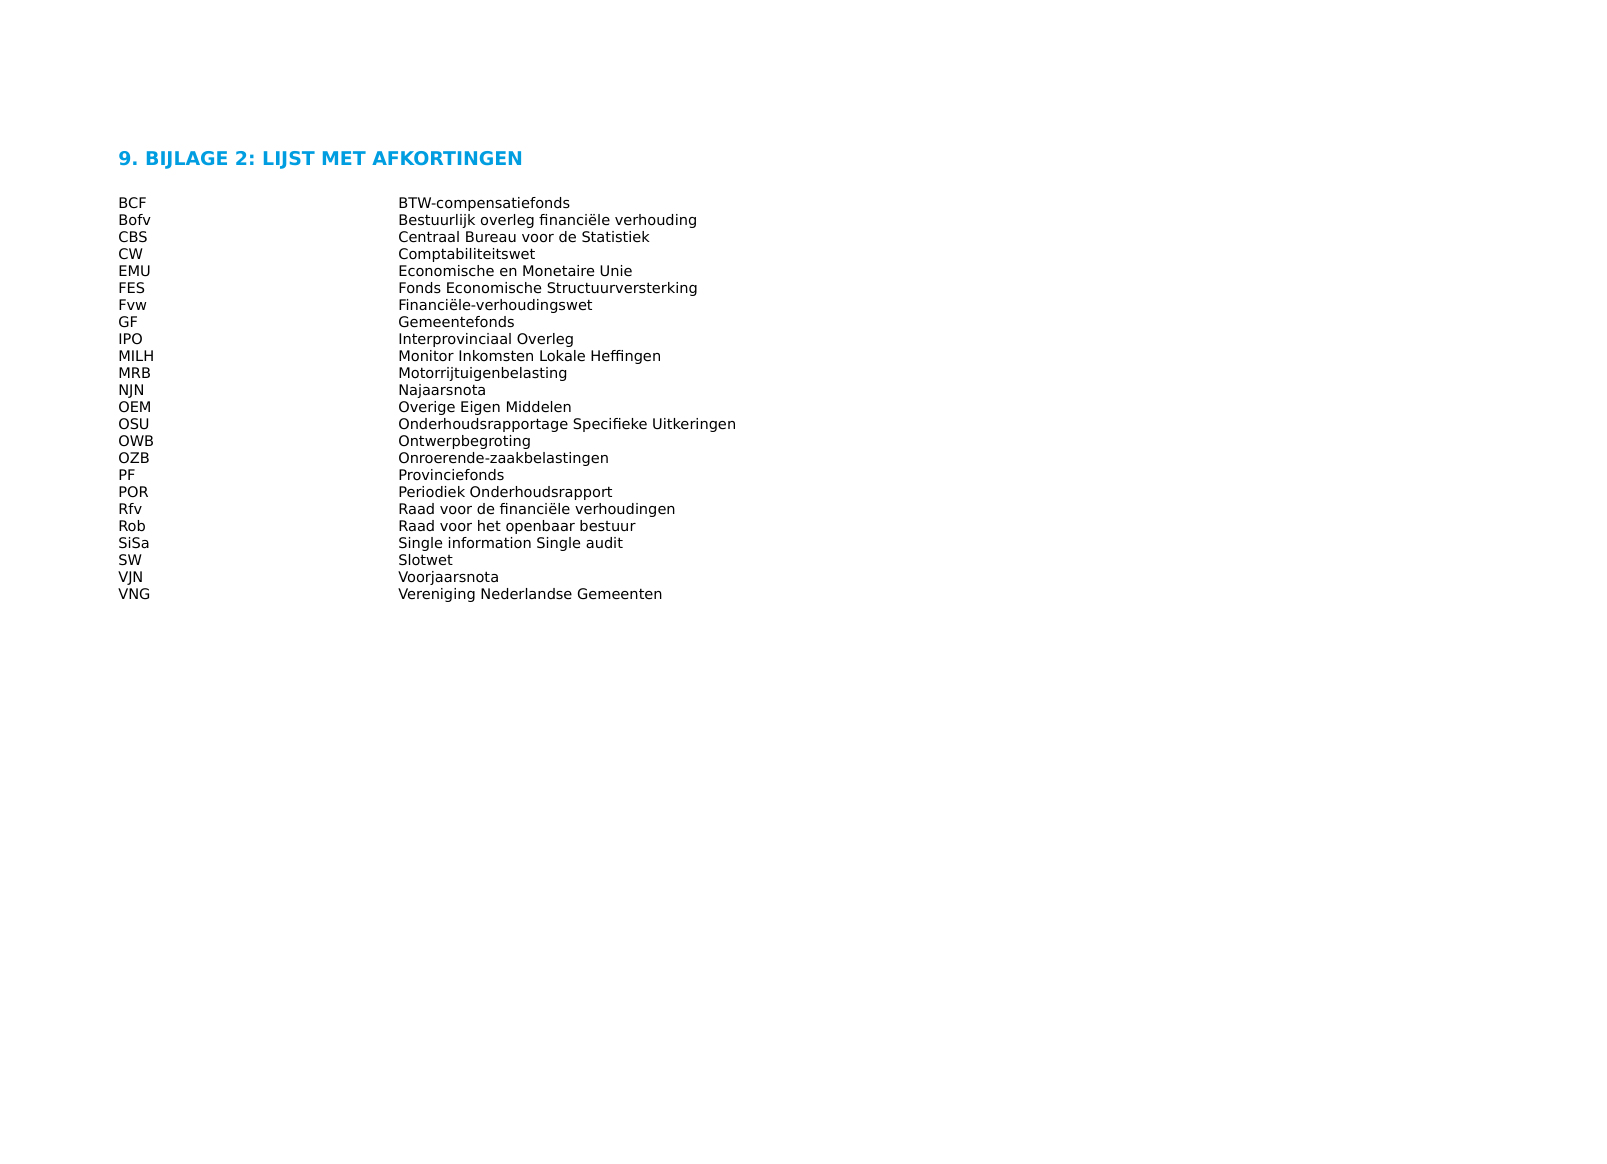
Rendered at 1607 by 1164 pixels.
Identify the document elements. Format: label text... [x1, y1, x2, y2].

table_cell OWB [118, 433, 392, 450]
table_cell OEM [118, 399, 392, 416]
table_cell IPO [118, 331, 392, 348]
table_cell MILH [118, 348, 392, 365]
table_cell CBS [118, 229, 392, 246]
table_cell VNG [118, 586, 392, 603]
table_cell EMU [118, 263, 392, 280]
table_cell Centraal Bureau voor de Statistiek [392, 229, 1488, 246]
table_cell PF [118, 467, 392, 484]
table_cell Motorrijtuigenbelasting [392, 365, 1488, 382]
table_cell Fonds Economische Structuurversterking [392, 280, 1488, 297]
table_cell Bestuurlijk overleg financiële verhouding [392, 212, 1488, 229]
table_cell Financiële-verhoudingswet [392, 297, 1488, 314]
table_cell SW [118, 552, 392, 569]
table_cell Interprovinciaal Overleg [392, 331, 1488, 348]
table_cell Raad voor de financiële verhoudingen [392, 501, 1488, 518]
table_cell Onderhoudsrapportage Specifieke Uitkeringen [392, 416, 1488, 433]
table_cell NJN [118, 382, 392, 399]
table_cell Overige Eigen Middelen [392, 399, 1488, 416]
table_cell MRB [118, 365, 392, 382]
table_cell SiSa [118, 535, 392, 552]
table_cell VJN [118, 569, 392, 586]
table_cell FES [118, 280, 392, 297]
table_cell Fvw [118, 297, 392, 314]
table_cell Single information Single audit [392, 535, 1488, 552]
table_header BTW-compensatiefonds [392, 195, 1488, 212]
table_cell Vereniging Nederlandse Gemeenten [392, 586, 1488, 603]
table_cell GF [118, 314, 392, 331]
table_cell Periodiek Onderhoudsrapport [392, 484, 1488, 501]
table_cell OSU [118, 416, 392, 433]
table_cell Rob [118, 518, 392, 535]
table_cell Provinciefonds [392, 467, 1488, 484]
table_cell Monitor Inkomsten Lokale Heffingen [392, 348, 1488, 365]
table_cell Economische en Monetaire Unie [392, 263, 1488, 280]
table_cell Raad voor het openbaar bestuur [392, 518, 1488, 535]
table_cell Ontwerpbegroting [392, 433, 1488, 450]
table_cell CW [118, 246, 392, 263]
table_cell Najaarsnota [392, 382, 1488, 399]
subtitle 9. BIJLAGE 2: LIJST MET AFKORTINGEN [118, 148, 1488, 170]
table_cell Comptabiliteitswet [392, 246, 1488, 263]
table_header BCF [118, 195, 392, 212]
table_cell Bofv [118, 212, 392, 229]
table_cell Voorjaarsnota [392, 569, 1488, 586]
table_cell Onroerende-zaakbelastingen [392, 450, 1488, 467]
table_cell POR [118, 484, 392, 501]
table_cell Slotwet [392, 552, 1488, 569]
table_cell Rfv [118, 501, 392, 518]
table_cell OZB [118, 450, 392, 467]
table_cell Gemeentefonds [392, 314, 1488, 331]
